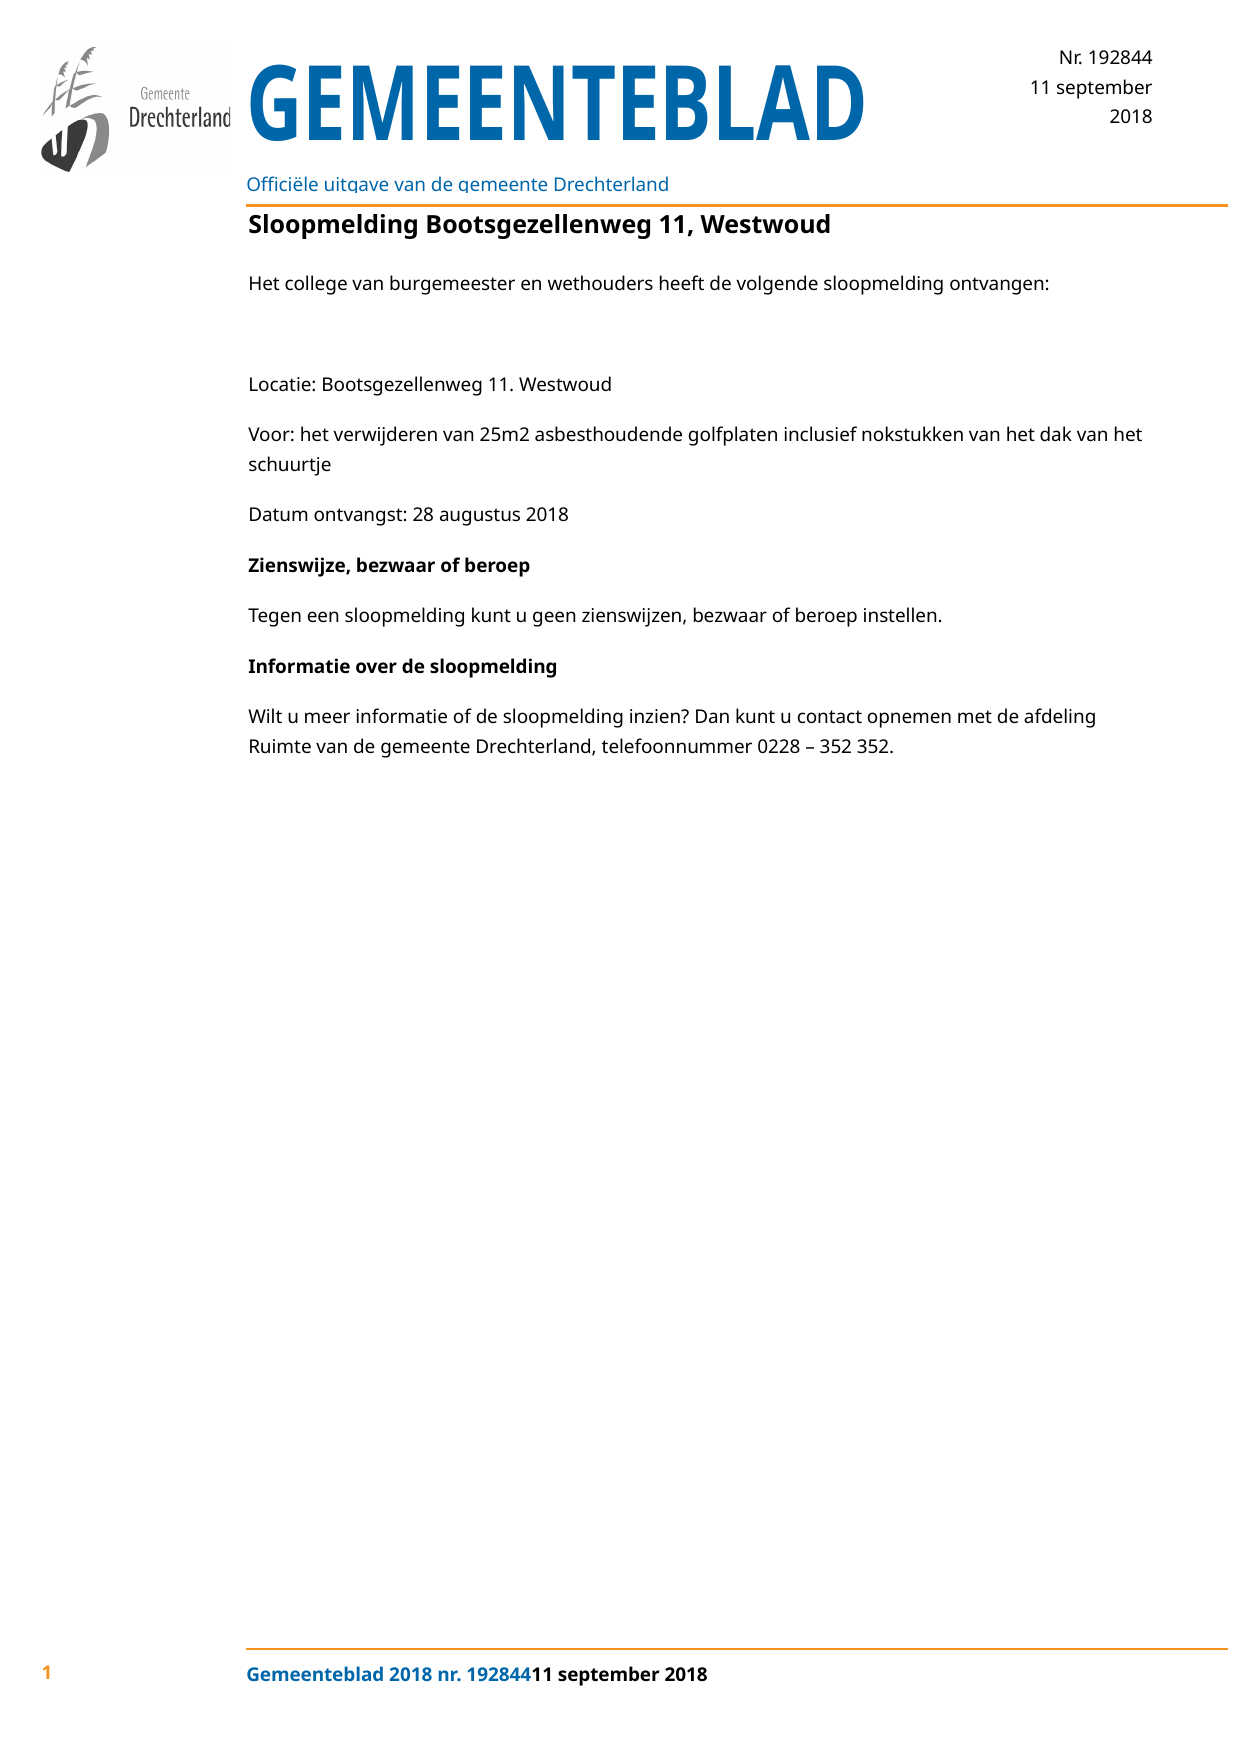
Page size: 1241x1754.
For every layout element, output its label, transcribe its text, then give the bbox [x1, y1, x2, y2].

text Locatie: Bootsgezellenweg 11. Westwoud [248, 371, 1152, 397]
text Sloopmelding Bootsgezellenweg 11, Westwoud [248, 207, 1152, 241]
picture [41, 47, 231, 172]
text Zienswijze, bezwaar of beroep [248, 552, 1152, 578]
text Wilt u meer informatie of de sloopmelding inzien? Dan kunt u contact opnemen met de afdeling Ruimte van de gemeente Drechterland, telefoonnummer 0228 – 352 352. [248, 703, 1152, 758]
text Het college van burgemeester en wethouders heeft de volgende sloopmelding ontvangen: [248, 270, 1152, 296]
text Datum ontvangst: 28 augustus 2018 [248, 502, 1152, 527]
text Informatie over de sloopmelding [248, 653, 1152, 678]
text Tegen een sloopmelding kunt u geen zienswijzen, bezwaar of beroep instellen. [248, 602, 1152, 628]
text Voor: het verwijderen van 25m2 asbesthoudende golfplaten inclusief nokstukken van het dak van het schuurtje [248, 422, 1152, 477]
